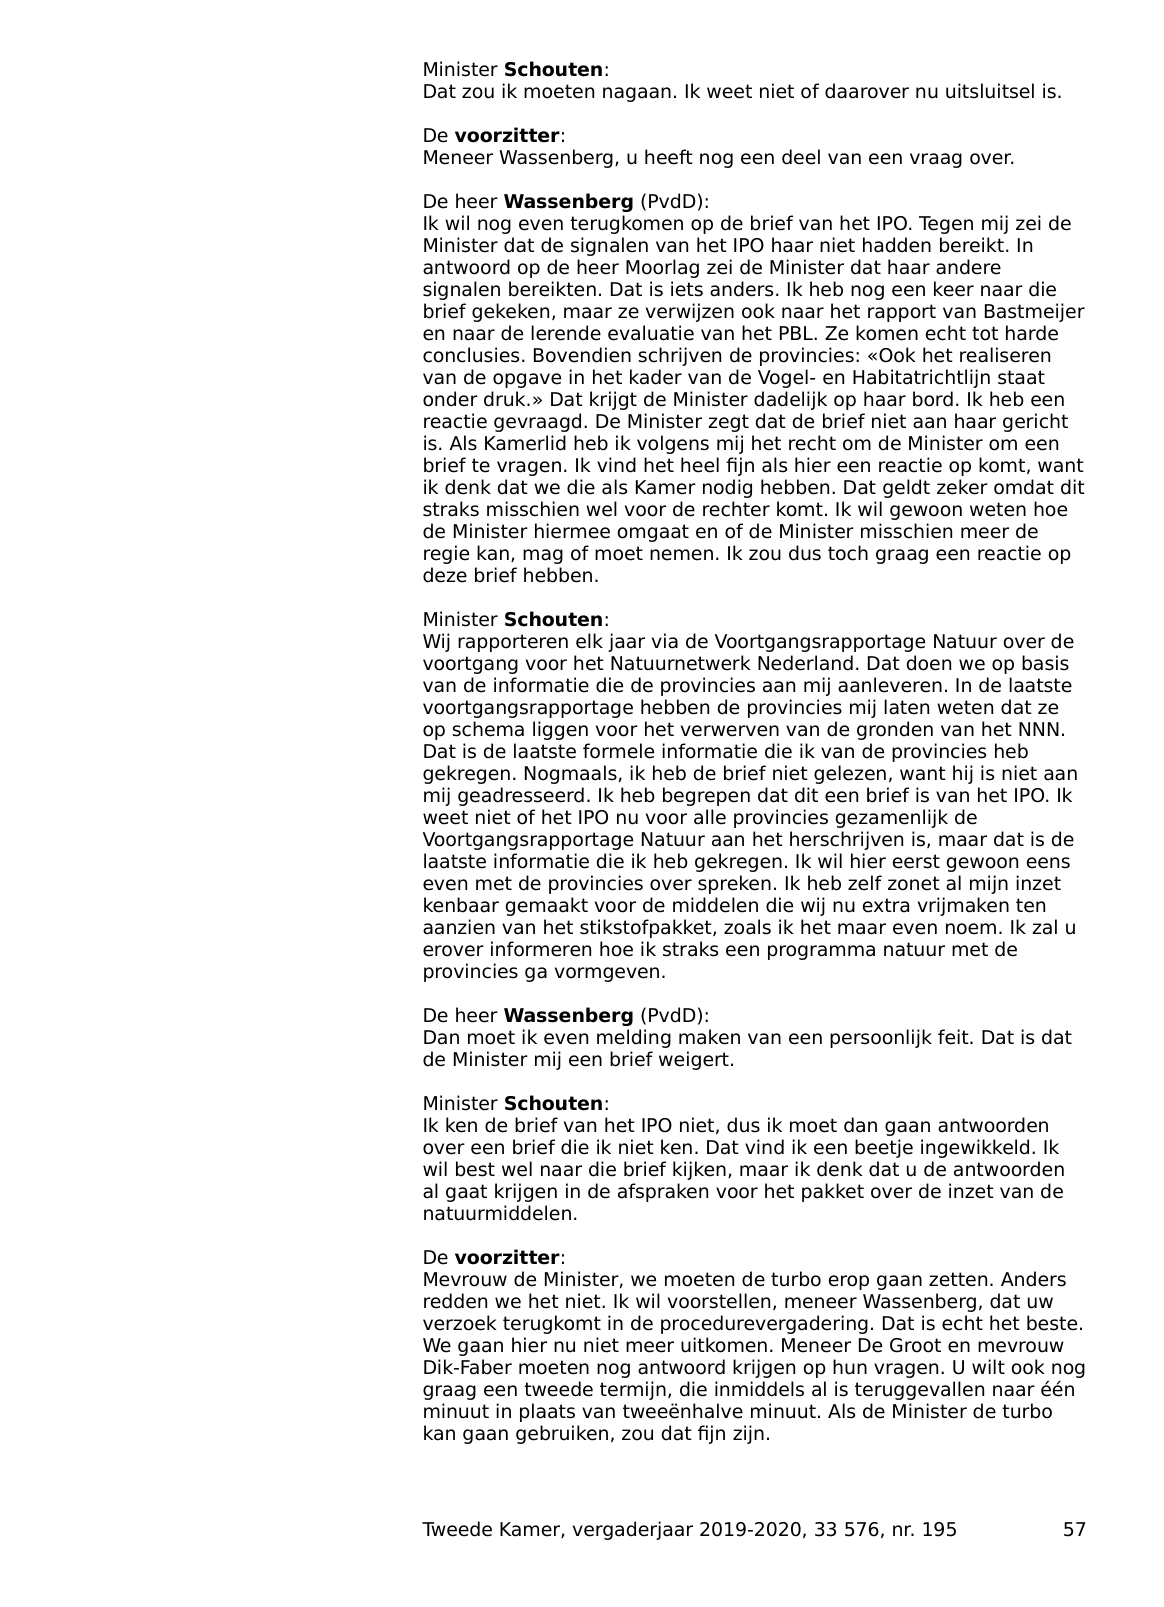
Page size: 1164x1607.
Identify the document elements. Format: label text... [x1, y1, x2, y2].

text Ik wil nog even terugkomen op de brief van het IPO. Tegen mij zei de Minister dat de signalen van het IPO haar niet hadden bereikt. In antwoord op de heer Moorlag zei de Minister dat haar andere signalen bereikten. Dat is iets anders. Ik heb nog een keer naar die brief gekeken, maar ze verwijzen ook naar het rapport van Bastmeijer en naar de lerende evaluatie van het PBL. Ze komen echt tot harde conclusies. Bovendien schrijven de provincies: «Ook het realiseren van de opgave in het kader van de Vogel- en Habitatrichtlijn staat onder druk.» Dat krijgt de Minister dadelijk op haar bord. Ik heb een reactie gevraagd. De Minister zegt dat de brief niet aan haar gericht is. Als Kamerlid heb ik volgens mij het recht om de Minister om een brief te vragen. Ik vind het heel fijn als hier een reactie op komt, want ik denk dat we die als Kamer nodig hebben. Dat geldt zeker omdat dit straks misschien wel voor de rechter komt. Ik wil gewoon weten hoe de Minister hiermee omgaat en of de Minister misschien meer de regie kan, mag of moet nemen. Ik zou dus toch graag een reactie op deze brief hebben. [422, 213, 1087, 587]
text Ik ken de brief van het IPO niet, dus ik moet dan gaan antwoorden over een brief die ik niet ken. Dat vind ik een beetje ingewikkeld. Ik wil best wel naar die brief kijken, maar ik denk dat u de antwoorden al gaat krijgen in de afspraken voor het pakket over de inzet van de natuurmiddelen. [422, 1115, 1087, 1225]
text Minister Schouten: [422, 59, 1087, 81]
text Dan moet ik even melding maken van een persoonlijk feit. Dat is dat de Minister mij een brief weigert. [422, 1027, 1087, 1071]
text Minister Schouten: [422, 1093, 1087, 1115]
text Dat zou ik moeten nagaan. Ik weet niet of daarover nu uitsluitsel is. [422, 81, 1087, 103]
text Mevrouw de Minister, we moeten de turbo erop gaan zetten. Anders redden we het niet. Ik wil voorstellen, meneer Wassenberg, dat uw verzoek terugkomt in de procedurevergadering. Dat is echt het beste. We gaan hier nu niet meer uitkomen. Meneer De Groot en mevrouw Dik-Faber moeten nog antwoord krijgen op hun vragen. U wilt ook nog graag een tweede termijn, die inmiddels al is teruggevallen naar één minuut in plaats van tweeënhalve minuut. Als de Minister de turbo kan gaan gebruiken, zou dat fijn zijn. [422, 1269, 1087, 1445]
text Meneer Wassenberg, u heeft nog een deel van een vraag over. [422, 147, 1087, 169]
text De heer Wassenberg (PvdD): [422, 1005, 1087, 1027]
text Wij rapporteren elk jaar via de Voortgangsrapportage Natuur over de voortgang voor het Natuurnetwerk Nederland. Dat doen we op basis van de informatie die de provincies aan mij aanleveren. In de laatste voortgangsrapportage hebben de provincies mij laten weten dat ze op schema liggen voor het verwerven van de gronden van het NNN. Dat is de laatste formele informatie die ik van de provincies heb gekregen. Nogmaals, ik heb de brief niet gelezen, want hij is niet aan mij geadresseerd. Ik heb begrepen dat dit een brief is van het IPO. Ik weet niet of het IPO nu voor alle provincies gezamenlijk de Voortgangsrapportage Natuur aan het herschrijven is, maar dat is de laatste informatie die ik heb gekregen. Ik wil hier eerst gewoon eens even met de provincies over spreken. Ik heb zelf zonet al mijn inzet kenbaar gemaakt voor de middelen die wij nu extra vrijmaken ten aanzien van het stikstofpakket, zoals ik het maar even noem. Ik zal u erover informeren hoe ik straks een programma natuur met de provincies ga vormgeven. [422, 631, 1087, 983]
text De heer Wassenberg (PvdD): [422, 191, 1087, 213]
text De voorzitter: [422, 1247, 1087, 1269]
text De voorzitter: [422, 125, 1087, 147]
text Minister Schouten: [422, 609, 1087, 631]
